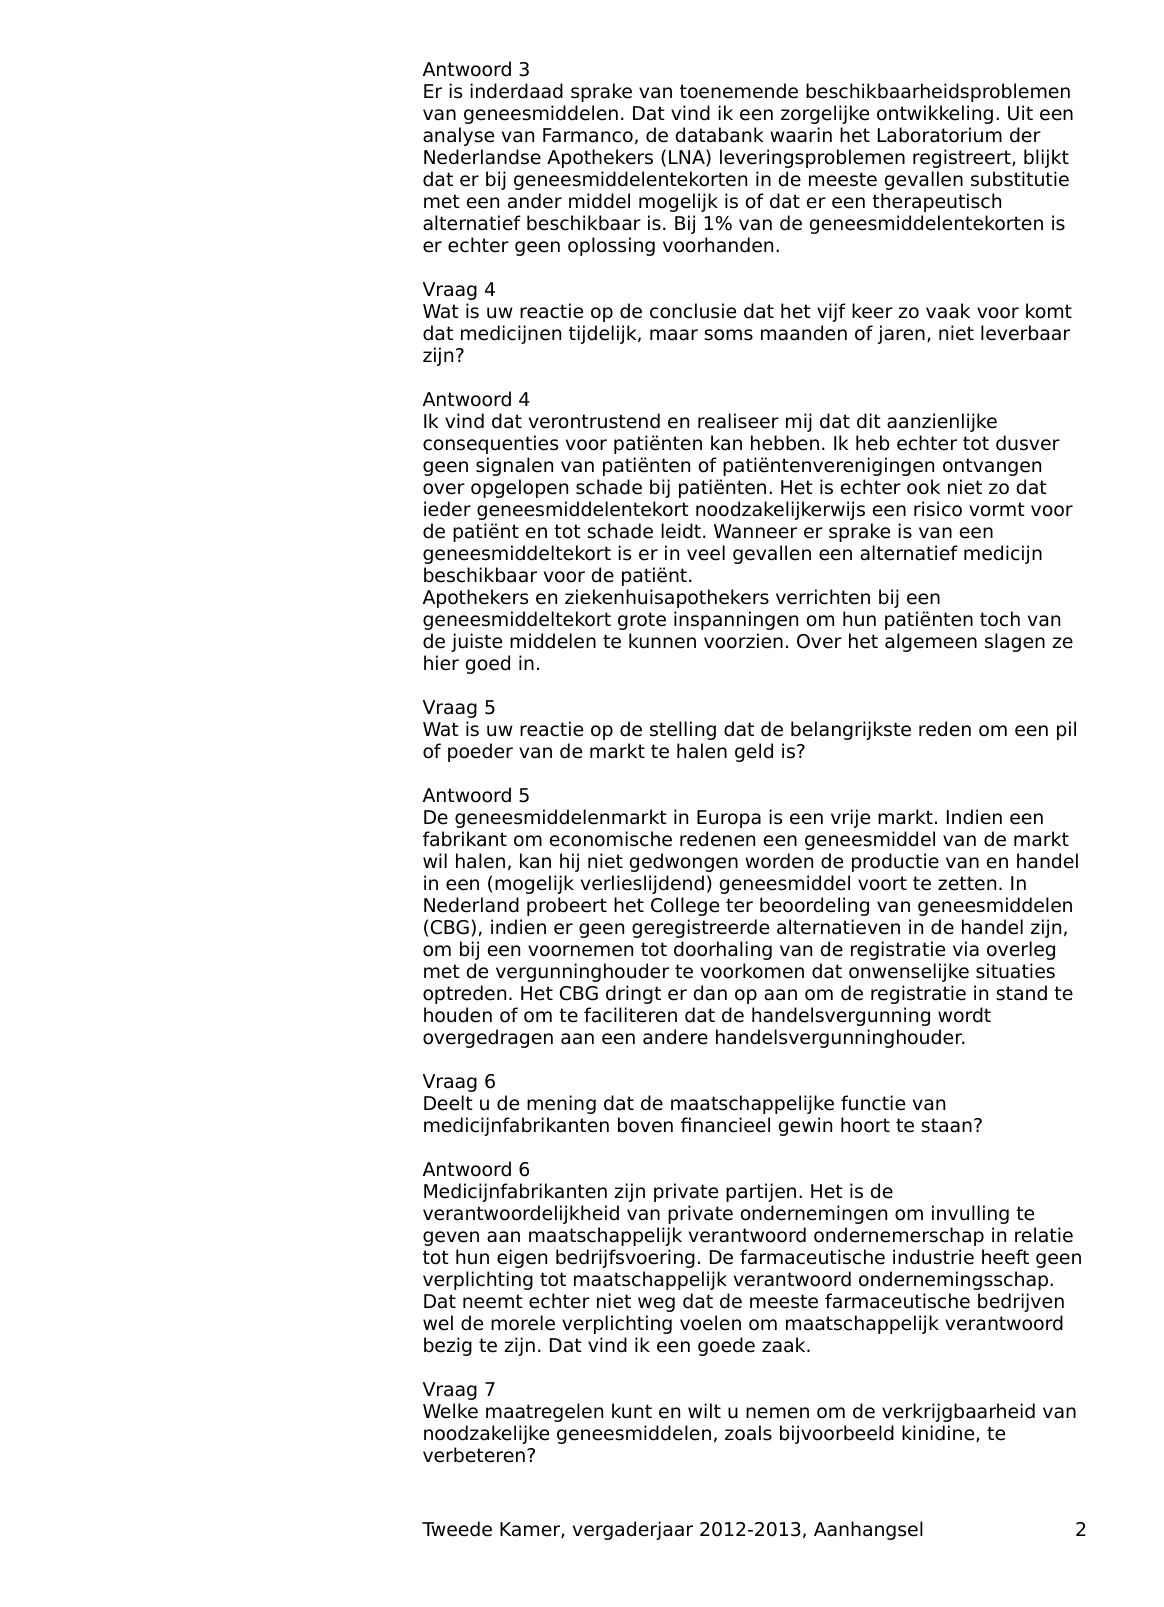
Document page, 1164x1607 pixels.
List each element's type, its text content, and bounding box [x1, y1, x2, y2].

text Antwoord 6 [422, 1159, 1087, 1181]
text Welke maatregelen kunt en wilt u nemen om de verkrijgbaarheid van noodzakelijke geneesmiddelen, zoals bijvoorbeeld kinidine, te verbeteren? [422, 1401, 1087, 1467]
text De geneesmiddelenmarkt in Europa is een vrije markt. Indien een fabrikant om economische redenen een geneesmiddel van de markt wil halen, kan hij niet gedwongen worden de productie van en handel in een (mogelijk verlieslijdend) geneesmiddel voort te zetten. In Nederland probeert het College ter beoordeling van geneesmiddelen (CBG), indien er geen geregistreerde alternatieven in de handel zijn, om bij een voornemen tot doorhaling van de registratie via overleg met de vergunninghouder te voorkomen dat onwenselijke situaties optreden. Het CBG dringt er dan op aan om de registratie in stand te houden of om te faciliteren dat de handelsvergunning wordt overgedragen aan een andere handelsvergunninghouder. [422, 807, 1087, 1049]
text Ik vind dat verontrustend en realiseer mij dat dit aanzienlijke consequenties voor patiënten kan hebben. Ik heb echter tot dusver geen signalen van patiënten of patiëntenverenigingen ontvangen over opgelopen schade bij patiënten. Het is echter ook niet zo dat ieder geneesmiddelentekort noodzakelijkerwijs een risico vormt voor de patiënt en tot schade leidt. Wanneer er sprake is van een geneesmiddeltekort is er in veel gevallen een alternatief medicijn beschikbaar voor de patiënt. [422, 411, 1087, 587]
text Apothekers en ziekenhuisapothekers verrichten bij een geneesmiddeltekort grote inspanningen om hun patiënten toch van de juiste middelen te kunnen voorzien. Over het algemeen slagen ze hier goed in. [422, 587, 1087, 675]
text Vraag 4 [422, 279, 1087, 301]
text Wat is uw reactie op de stelling dat de belangrijkste reden om een pil of poeder van de markt te halen geld is? [422, 719, 1087, 763]
text Antwoord 4 [422, 389, 1087, 411]
text Er is inderdaad sprake van toenemende beschikbaarheidsproblemen van geneesmiddelen. Dat vind ik een zorgelijke ontwikkeling. Uit een analyse van Farmanco, de databank waarin het Laboratorium der Nederlandse Apothekers (LNA) leveringsproblemen registreert, blijkt dat er bij geneesmiddelentekorten in de meeste gevallen substitutie met een ander middel mogelijk is of dat er een therapeutisch alternatief beschikbaar is. Bij 1% van de geneesmiddelentekorten is er echter geen oplossing voorhanden. [422, 81, 1087, 257]
text Antwoord 5 [422, 785, 1087, 807]
text Vraag 7 [422, 1379, 1087, 1401]
text Vraag 5 [422, 697, 1087, 719]
text Deelt u de mening dat de maatschappelijke functie van medicijnfabrikanten boven financieel gewin hoort te staan? [422, 1093, 1087, 1137]
text Medicijnfabrikanten zijn private partijen. Het is de verantwoordelijkheid van private ondernemingen om invulling te geven aan maatschappelijk verantwoord ondernemerschap in relatie tot hun eigen bedrijfsvoering. De farmaceutische industrie heeft geen verplichting tot maatschappelijk verantwoord ondernemingsschap. Dat neemt echter niet weg dat de meeste farmaceutische bedrijven wel de morele verplichting voelen om maatschappelijk verantwoord bezig te zijn. Dat vind ik een goede zaak. [422, 1181, 1087, 1357]
text Wat is uw reactie op de conclusie dat het vijf keer zo vaak voor komt dat medicijnen tijdelijk, maar soms maanden of jaren, niet leverbaar zijn? [422, 301, 1087, 367]
text Antwoord 3 [422, 59, 1087, 81]
text Vraag 6 [422, 1071, 1087, 1093]
